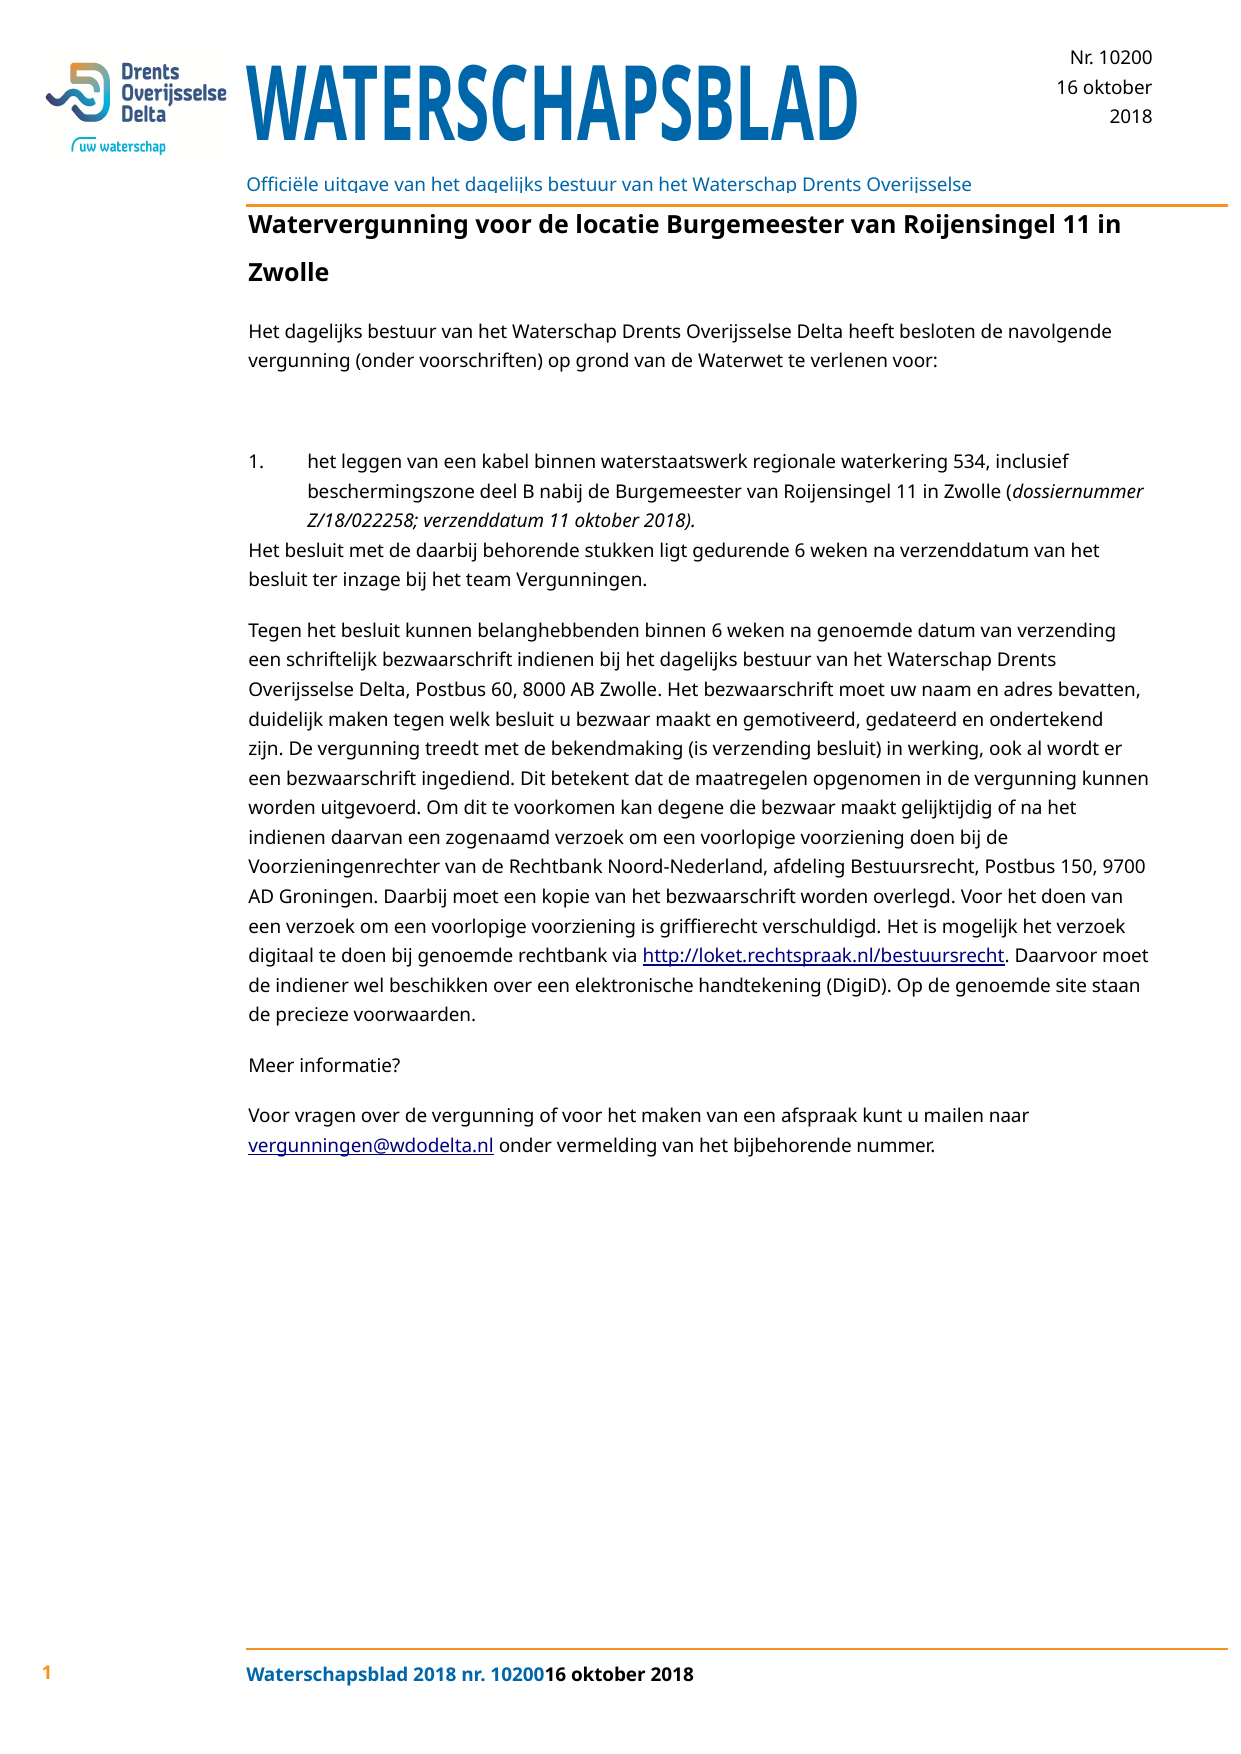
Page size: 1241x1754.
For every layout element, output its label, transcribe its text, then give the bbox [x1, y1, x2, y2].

text Tegen het besluit kunnen belanghebbenden binnen 6 weken na genoemde datum van verzending een schriftelijk bezwaarschrift indienen bij het dagelijks bestuur van het Waterschap Drents Overijsselse Delta, Postbus 60, 8000 AB Zwolle. Het bezwaarschrift moet uw naam en adres bevatten, duidelijk maken tegen welk besluit u bezwaar maakt en gemotiveerd, gedateerd en ondertekend zijn. De vergunning treedt met de bekendmaking (is verzending besluit) in werking, ook al wordt er een bezwaarschrift ingediend. Dit betekent dat de maatregelen opgenomen in de vergunning kunnen worden uitgevoerd. Om dit te voorkomen kan degene die bezwaar maakt gelijktijdig of na het indienen daarvan een zogenaamd verzoek om een voorlopige voorziening doen bij de Voorzieningenrechter van de Rechtbank Noord-Nederland, afdeling Bestuursrecht, Postbus 150, 9700 AD Groningen. Daarbij moet een kopie van het bezwaarschrift worden overlegd. Voor het doen van een verzoek om een voorlopige voorziening is griffierecht verschuldigd. Het is mogelijk het verzoek digitaal te doen bij genoemde rechtbank via http://loket.rechtspraak.nl/bestuursrecht. Daarvoor moet de indiener wel beschikken over een elektronische handtekening (DigiD). Op de genoemde site staan de precieze voorwaarden. [248, 617, 1152, 1027]
picture [41, 47, 231, 172]
list het leggen van een kabel binnen waterstaatswerk regionale waterkering 534, inclusief beschermingszone deel B nabij de Burgemeester van Roijensingel 11 in Zwolle (dossiernummer Z/18/022258; verzenddatum 11 oktober 2018). [248, 448, 1152, 533]
text Meer informatie? [248, 1052, 1152, 1078]
text Het dagelijks bestuur van het Waterschap Drents Overijsselse Delta heeft besloten de navolgende vergunning (onder voorschriften) op grond van de Waterwet te verlenen voor: [248, 318, 1152, 373]
text Het besluit met de daarbij behorende stukken ligt gedurende 6 weken na verzenddatum van het besluit ter inzage bij het team Vergunningen. [248, 537, 1152, 592]
text Voor vragen over de vergunning of voor het maken van een afspraak kunt u mailen naar vergunningen@wdodelta.nl onder vermelding van het bijbehorende nummer. [248, 1102, 1152, 1158]
text Watervergunning voor de locatie Burgemeester van Roijensingel 11 in Zwolle [248, 207, 1152, 288]
